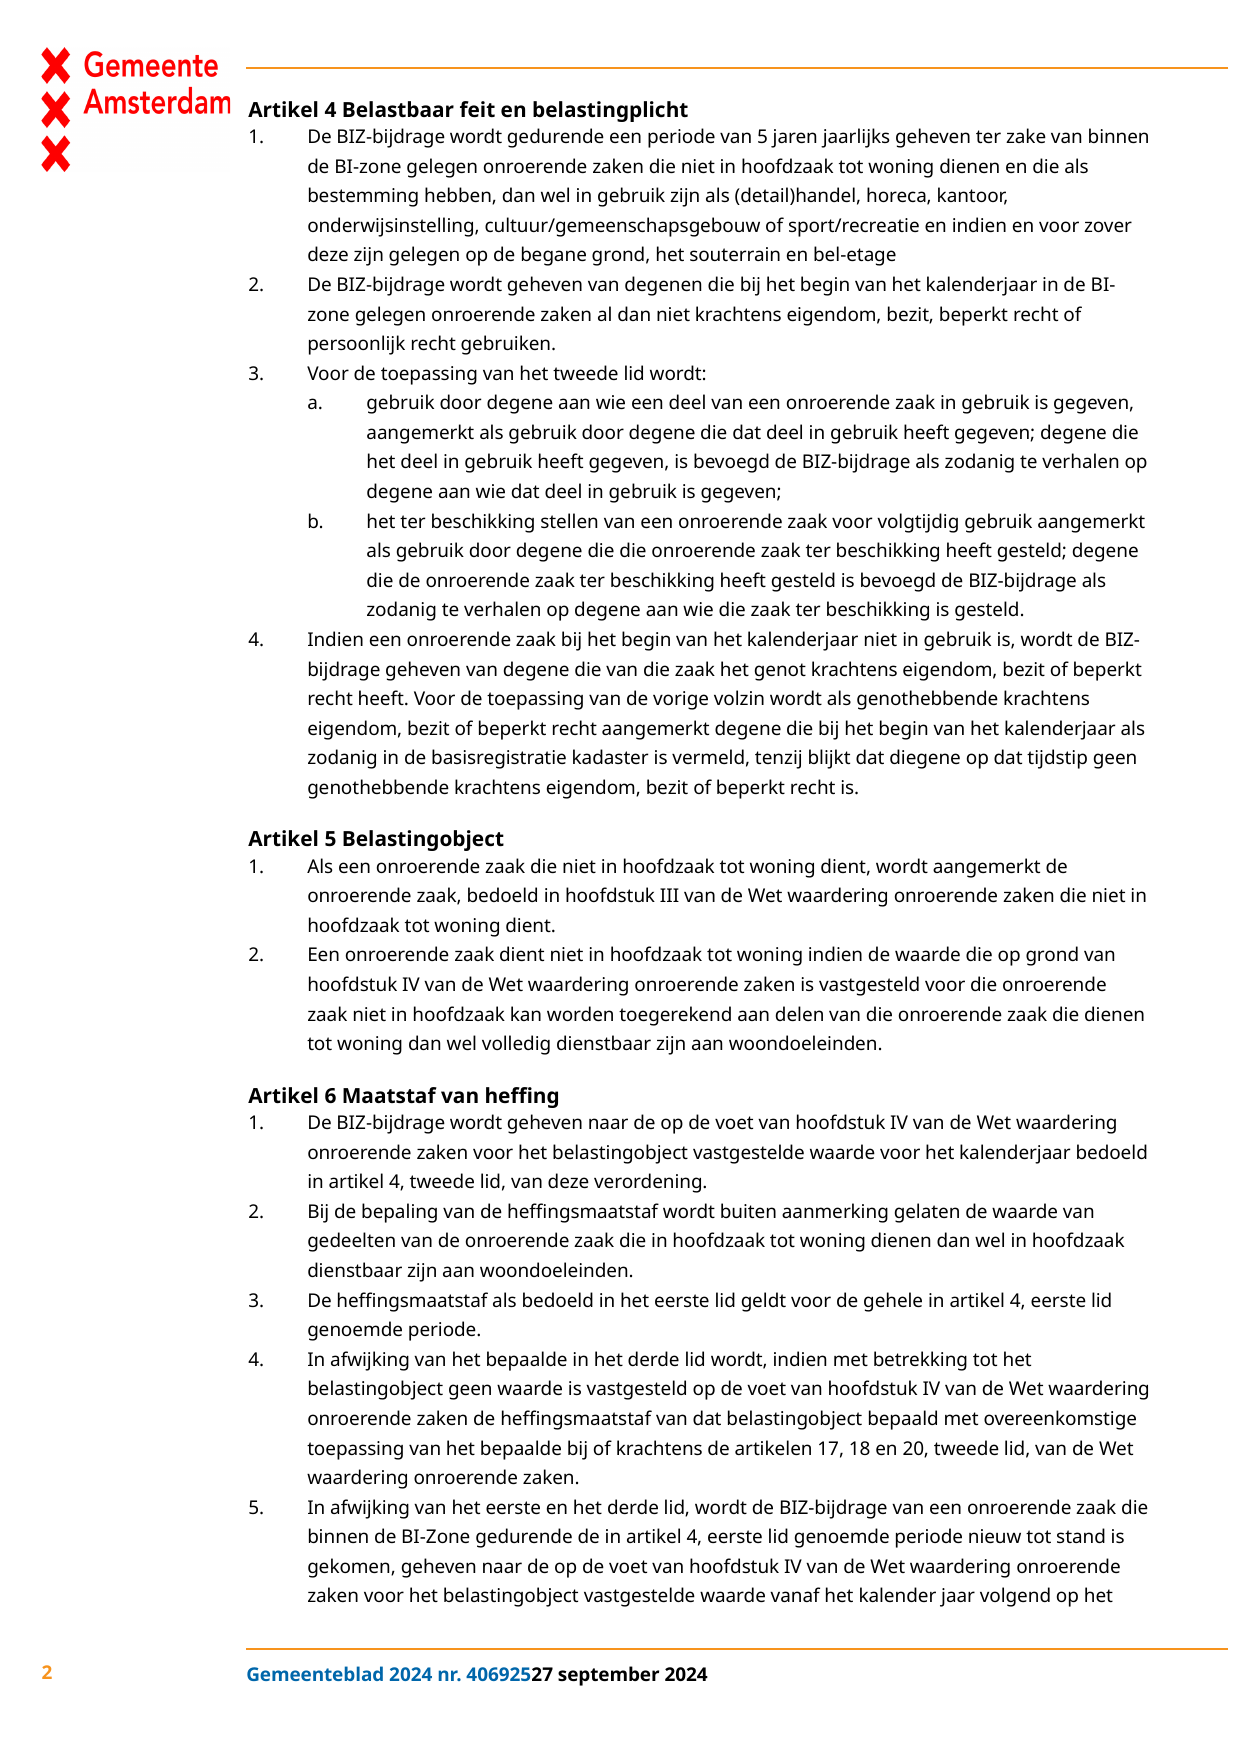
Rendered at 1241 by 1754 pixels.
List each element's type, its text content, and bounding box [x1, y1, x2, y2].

list het ter beschikking stellen van een onroerende zaak voor volgtijdig gebruik aangemerkt als gebruik door degene die die onroerende zaak ter beschikking heeft gesteld; degene die de onroerende zaak ter beschikking heeft gesteld is bevoegd de BIZ-bijdrage als zodanig te verhalen op degene aan wie die zaak ter beschikking is gesteld. [307, 508, 1152, 622]
list In afwijking van het bepaalde in het derde lid wordt, indien met betrekking tot het belastingobject geen waarde is vastgesteld op de voet van hoofdstuk IV van de Wet waardering onroerende zaken de heffingsmaatstaf van dat belastingobject bepaald met overeenkomstige toepassing van het bepaalde bij of krachtens de artikelen 17, 18 en 20, tweede lid, van de Wet waardering onroerende zaken. [248, 1346, 1152, 1490]
list Een onroerende zaak dient niet in hoofdzaak tot woning indien de waarde die op grond van hoofdstuk IV van de Wet waardering onroerende zaken is vastgesteld voor die onroerende zaak niet in hoofdzaak kan worden toegerekend aan delen van die onroerende zaak die dienen tot woning dan wel volledig dienstbaar zijn aan woondoeleinden. [248, 942, 1152, 1056]
list De heffingsmaatstaf als bedoeld in het eerste lid geldt voor de gehele in artikel 4, eerste lid genoemde periode. [248, 1287, 1152, 1342]
text Artikel 4 Belastbaar feit en belastingplicht [248, 95, 1152, 123]
list Voor de toepassing van het tweede lid wordt: [248, 360, 1152, 386]
list De BIZ-bijdrage wordt gedurende een periode van 5 jaren jaarlijks geheven ter zake van binnen de BI-zone gelegen onroerende zaken die niet in hoofdzaak tot woning dienen en die als bestemming hebben, dan wel in gebruik zijn als (detail)handel, horeca, kantoor, onderwijsinstelling, cultuur/gemeenschapsgebouw of sport/recreatie en indien en voor zover deze zijn gelegen op de begane grond, het souterrain en bel-etage [248, 123, 1152, 267]
text Artikel 6 Maatstaf van heffing [248, 1081, 1152, 1109]
list In afwijking van het eerste en het derde lid, wordt de BIZ-bijdrage van een onroerende zaak die binnen de BI-Zone gedurende de in artikel 4, eerste lid genoemde periode nieuw tot stand is gekomen, geheven naar de op de voet van hoofdstuk IV van de Wet waardering onroerende zaken voor het belastingobject vastgestelde waarde vanaf het kalender jaar volgend op het [248, 1494, 1152, 1608]
list Als een onroerende zaak die niet in hoofdzaak tot woning dient, wordt aangemerkt de onroerende zaak, bedoeld in hoofdstuk III van de Wet waardering onroerende zaken die niet in hoofdzaak tot woning dient. [248, 853, 1152, 938]
picture [41, 47, 231, 172]
list De BIZ-bijdrage wordt geheven naar de op de voet van hoofdstuk IV van de Wet waardering onroerende zaken voor het belastingobject vastgestelde waarde voor het kalenderjaar bedoeld in artikel 4, tweede lid, van deze verordening. [248, 1109, 1152, 1194]
list gebruik door degene aan wie een deel van een onroerende zaak in gebruik is gegeven, aangemerkt als gebruik door degene die dat deel in gebruik heeft gegeven; degene die het deel in gebruik heeft gegeven, is bevoegd de BIZ-bijdrage als zodanig te verhalen op degene aan wie dat deel in gebruik is gegeven; [307, 389, 1152, 504]
list Indien een onroerende zaak bij het begin van het kalenderjaar niet in gebruik is, wordt de BIZ-bijdrage geheven van degene die van die zaak het genot krachtens eigendom, bezit of beperkt recht heeft. Voor de toepassing van de vorige volzin wordt als genothebbende krachtens eigendom, bezit of beperkt recht aangemerkt degene die bij het begin van het kalenderjaar als zodanig in de basisregistratie kadaster is vermeld, tenzij blijkt dat diegene op dat tijdstip geen genothebbende krachtens eigendom, bezit of beperkt recht is. [248, 626, 1152, 800]
list De BIZ-bijdrage wordt geheven van degenen die bij het begin van het kalenderjaar in de BI-zone gelegen onroerende zaken al dan niet krachtens eigendom, bezit, beperkt recht of persoonlijk recht gebruiken. [248, 271, 1152, 356]
text Artikel 5 Belastingobject [248, 824, 1152, 853]
list Bij de bepaling van de heffingsmaatstaf wordt buiten aanmerking gelaten de waarde van gedeelten van de onroerende zaak die in hoofdzaak tot woning dienen dan wel in hoofdzaak dienstbaar zijn aan woondoeleinden. [248, 1198, 1152, 1283]
